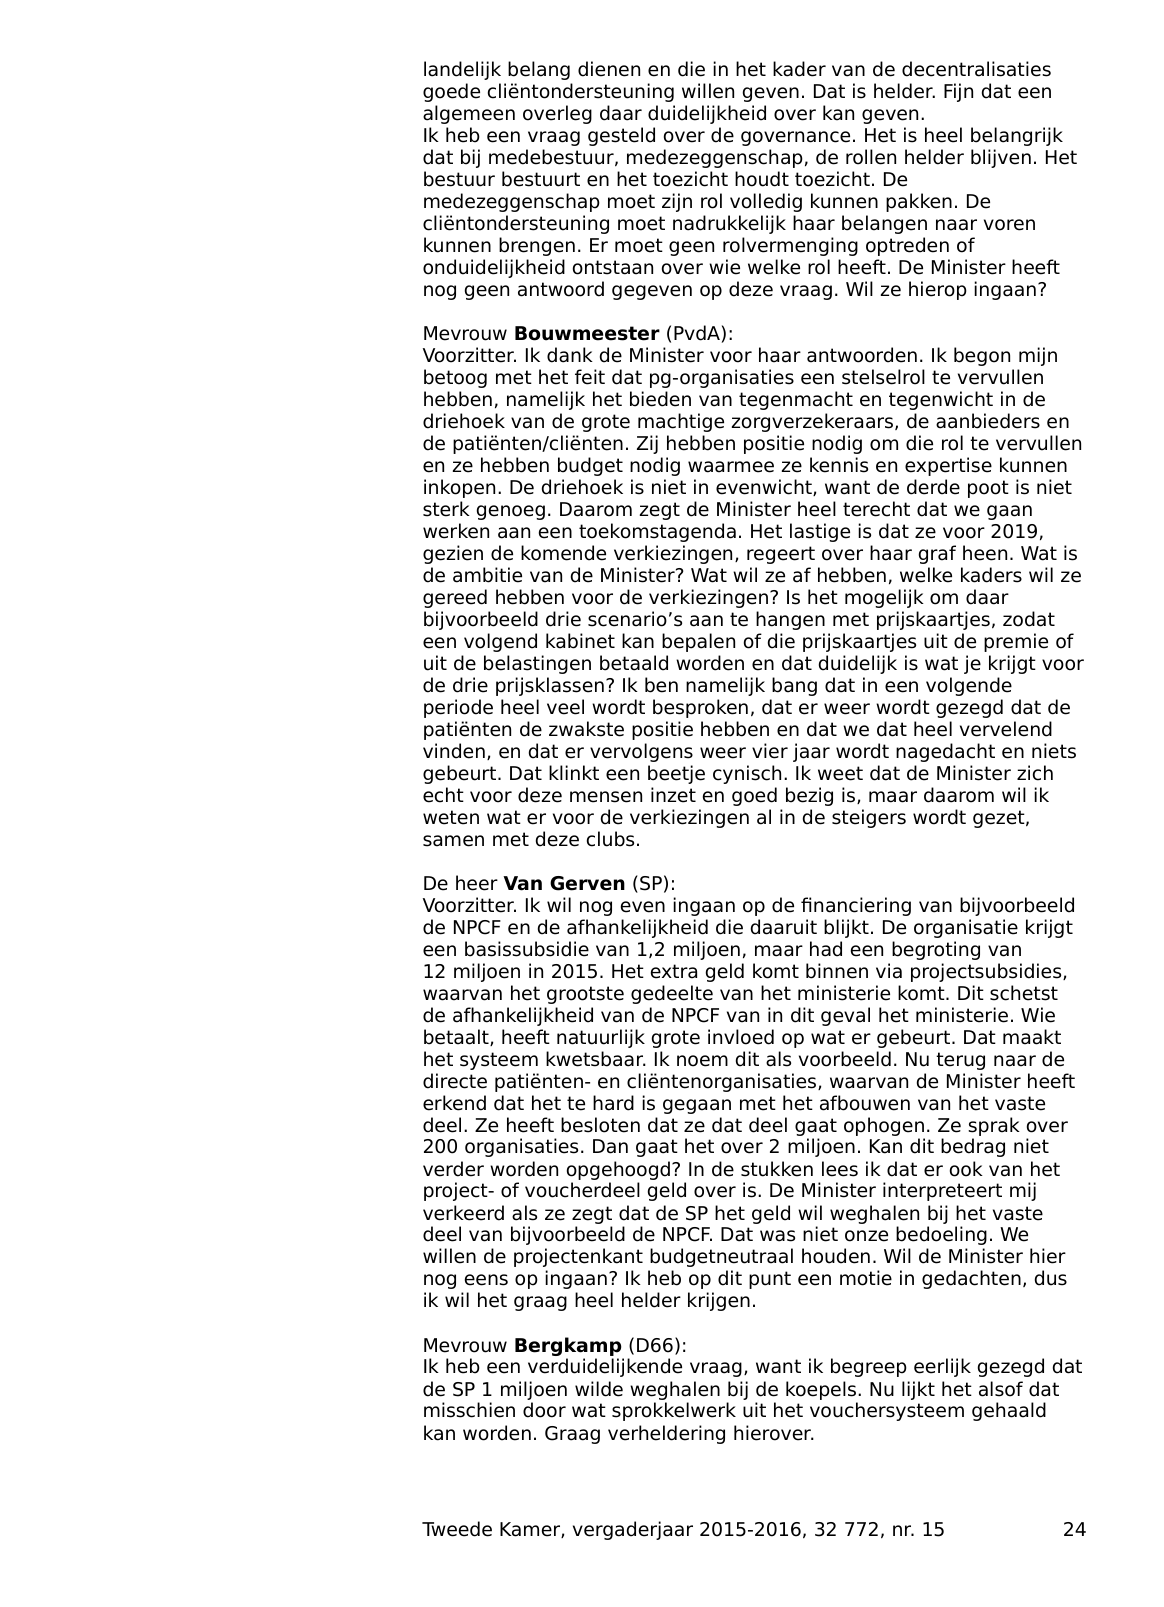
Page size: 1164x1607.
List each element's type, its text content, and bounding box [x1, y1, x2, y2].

text De heer Van Gerven (SP): [422, 873, 1087, 895]
text Voorzitter. Ik dank de Minister voor haar antwoorden. Ik begon mijn betoog met het feit dat pg-organisaties een stelselrol te vervullen hebben, namelijk het bieden van tegenmacht en tegenwicht in de driehoek van de grote machtige zorgverzekeraars, de aanbieders en de patiënten/cliënten. Zij hebben positie nodig om die rol te vervullen en ze hebben budget nodig waarmee ze kennis en expertise kunnen inkopen. De driehoek is niet in evenwicht, want de derde poot is niet sterk genoeg. Daarom zegt de Minister heel terecht dat we gaan werken aan een toekomstagenda. Het lastige is dat ze voor 2019, gezien de komende verkiezingen, regeert over haar graf heen. Wat is de ambitie van de Minister? Wat wil ze af hebben, welke kaders wil ze gereed hebben voor de verkiezingen? Is het mogelijk om daar bijvoorbeeld drie scenario’s aan te hangen met prijskaartjes, zodat een volgend kabinet kan bepalen of die prijskaartjes uit de premie of uit de belastingen betaald worden en dat duidelijk is wat je krijgt voor de drie prijsklassen? Ik ben namelijk bang dat in een volgende periode heel veel wordt besproken, dat er weer wordt gezegd dat de patiënten de zwakste positie hebben en dat we dat heel vervelend vinden, en dat er vervolgens weer vier jaar wordt nagedacht en niets gebeurt. Dat klinkt een beetje cynisch. Ik weet dat de Minister zich echt voor deze mensen inzet en goed bezig is, maar daarom wil ik weten wat er voor de verkiezingen al in de steigers wordt gezet, samen met deze clubs. [422, 345, 1087, 851]
text Mevrouw Bouwmeester (PvdA): [422, 323, 1087, 345]
text Ik heb een verduidelijkende vraag, want ik begreep eerlijk gezegd dat de SP 1 miljoen wilde weghalen bij de koepels. Nu lijkt het alsof dat misschien door wat sprokkelwerk uit het vouchersysteem gehaald kan worden. Graag verheldering hierover. [422, 1356, 1087, 1444]
text Mevrouw Bergkamp (D66): [422, 1334, 1087, 1356]
text Voorzitter. Ik wil nog even ingaan op de financiering van bijvoorbeeld de NPCF en de afhankelijkheid die daaruit blijkt. De organisatie krijgt een basissubsidie van 1,2 miljoen, maar had een begroting van 12 miljoen in 2015. Het extra geld komt binnen via projectsubsidies, waarvan het grootste gedeelte van het ministerie komt. Dit schetst de afhankelijkheid van de NPCF van in dit geval het ministerie. Wie betaalt, heeft natuurlijk grote invloed op wat er gebeurt. Dat maakt het systeem kwetsbaar. Ik noem dit als voorbeeld. Nu terug naar de directe patiënten- en cliëntenorganisaties, waarvan de Minister heeft erkend dat het te hard is gegaan met het afbouwen van het vaste deel. Ze heeft besloten dat ze dat deel gaat ophogen. Ze sprak over 200 organisaties. Dan gaat het over 2 miljoen. Kan dit bedrag niet verder worden opgehoogd? In de stukken lees ik dat er ook van het project- of voucherdeel geld over is. De Minister interpreteert mij verkeerd als ze zegt dat de SP het geld wil weghalen bij het vaste deel van bijvoorbeeld de NPCF. Dat was niet onze bedoeling. We willen de projectenkant budgetneutraal houden. Wil de Minister hier nog eens op ingaan? Ik heb op dit punt een motie in gedachten, dus ik wil het graag heel helder krijgen. [422, 895, 1087, 1312]
text Ik heb een vraag gesteld over de governance. Het is heel belangrijk dat bij medebestuur, medezeggenschap, de rollen helder blijven. Het bestuur bestuurt en het toezicht houdt toezicht. De medezeggenschap moet zijn rol volledig kunnen pakken. De cliëntondersteuning moet nadrukkelijk haar belangen naar voren kunnen brengen. Er moet geen rolvermenging optreden of onduidelijkheid ontstaan over wie welke rol heeft. De Minister heeft nog geen antwoord gegeven op deze vraag. Wil ze hierop ingaan? [422, 125, 1087, 301]
text landelijk belang dienen en die in het kader van de decentralisaties goede cliëntondersteuning willen geven. Dat is helder. Fijn dat een algemeen overleg daar duidelijkheid over kan geven. [422, 59, 1087, 125]
